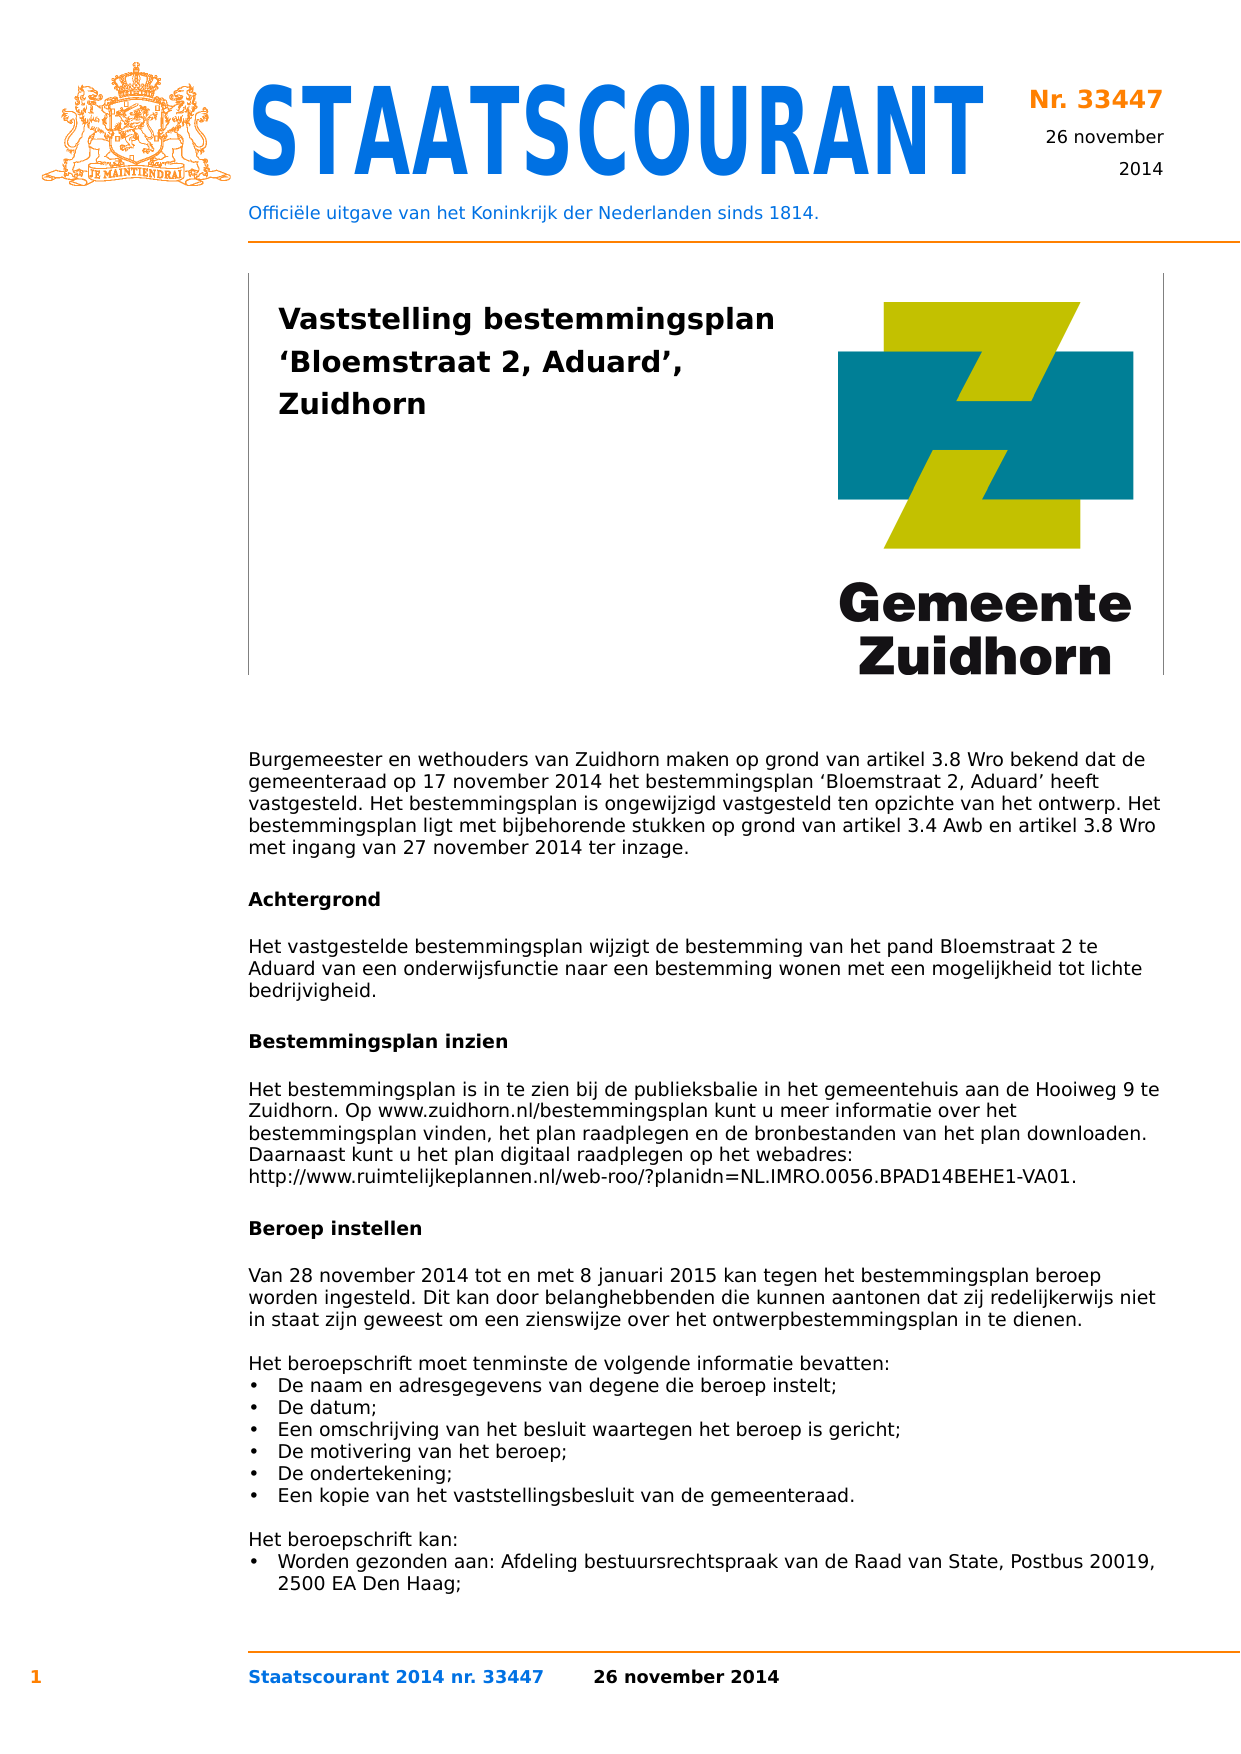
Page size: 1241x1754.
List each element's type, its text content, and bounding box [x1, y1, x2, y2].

text • Een omschrijving van het besluit waartegen het beroep is gericht; [248, 1419, 1163, 1441]
text • De ondertekening; [248, 1463, 1163, 1485]
picture [838, 302, 1134, 675]
subtitle Achtergrond [248, 888, 1163, 911]
text • Worden gezonden aan: Afdeling bestuursrechtspraak van de Raad van State, Postbus 20019, 2500 EA Den Haag; [248, 1551, 1163, 1595]
table_cell Officiële uitgave van het Koninkrijk der Nederlanden sinds 1814. [248, 203, 1240, 241]
subtitle Bestemmingsplan inzien [248, 1031, 1163, 1053]
text Burgemeester en wethouders van Zuidhorn maken op grond van artikel 3.8 Wro bekend dat de gemeenteraad op 17 november 2014 het bestemmingsplan ‘Bloemstraat 2, Aduard’ heeft vastgesteld. Het bestemmingsplan is ongewijzigd vastgesteld ten opzichte van het ontwerp. Het bestemmingsplan ligt met bijbehorende stukken op grond van artikel 3.4 Awb en artikel 3.8 Wro met ingang van 27 november 2014 ter inzage. [248, 749, 1163, 858]
subtitle Beroep instellen [248, 1218, 1163, 1240]
text • De datum; [248, 1397, 1163, 1419]
text Van 28 november 2014 tot en met 8 januari 2015 kan tegen het bestemmingsplan beroep worden ingesteld. Dit kan door belanghebbenden die kunnen aantonen dat zij redelijkerwijs niet in staat zijn geweest om een zienswijze over het ontwerpbestemmingsplan in te dienen. [248, 1265, 1163, 1331]
table_header Nr. 33447 [998, 62, 1240, 121]
subtitle Vaststelling bestemmingsplan ‘Bloemstraat 2, Aduard’, Zuidhorn [249, 273, 1163, 675]
text • De naam en adresgegevens van degene die beroep instelt; [248, 1375, 1163, 1397]
picture [41, 62, 231, 186]
table_header [25, 62, 248, 241]
text Het beroepschrift moet tenminste de volgende informatie bevatten: [248, 1353, 1163, 1375]
text Het bestemmingsplan is in te zien bij de publieksbalie in het gemeentehuis aan de Hooiweg 9 te Zuidhorn. Op www.zuidhorn.nl/bestemmingsplan kunt u meer informatie over het bestemmingsplan vinden, het plan raadplegen en de bronbestanden van het plan downloaden. Daarnaast kunt u het plan digitaal raadplegen op het webadres: http://www.ruimtelijkeplannen.nl/web-roo/?planidn=NL.IMRO.0056.BPAD14BEHE1-VA01. [248, 1078, 1163, 1188]
table_header STAATSCOURANT [248, 62, 998, 203]
table_cell 2014 [998, 153, 1240, 203]
text • De motivering van het beroep; [248, 1441, 1163, 1463]
text Het vastgestelde bestemmingsplan wijzigt de bestemming van het pand Bloemstraat 2 te Aduard van een onderwijsfunctie naar een bestemming wonen met een mogelijkheid tot lichte bedrijvigheid. [248, 936, 1163, 1001]
table_cell 26 november [998, 121, 1240, 153]
text • Een kopie van het vaststellingsbesluit van de gemeenteraad. [248, 1485, 1163, 1507]
text Het beroepschrift kan: [248, 1529, 1163, 1551]
